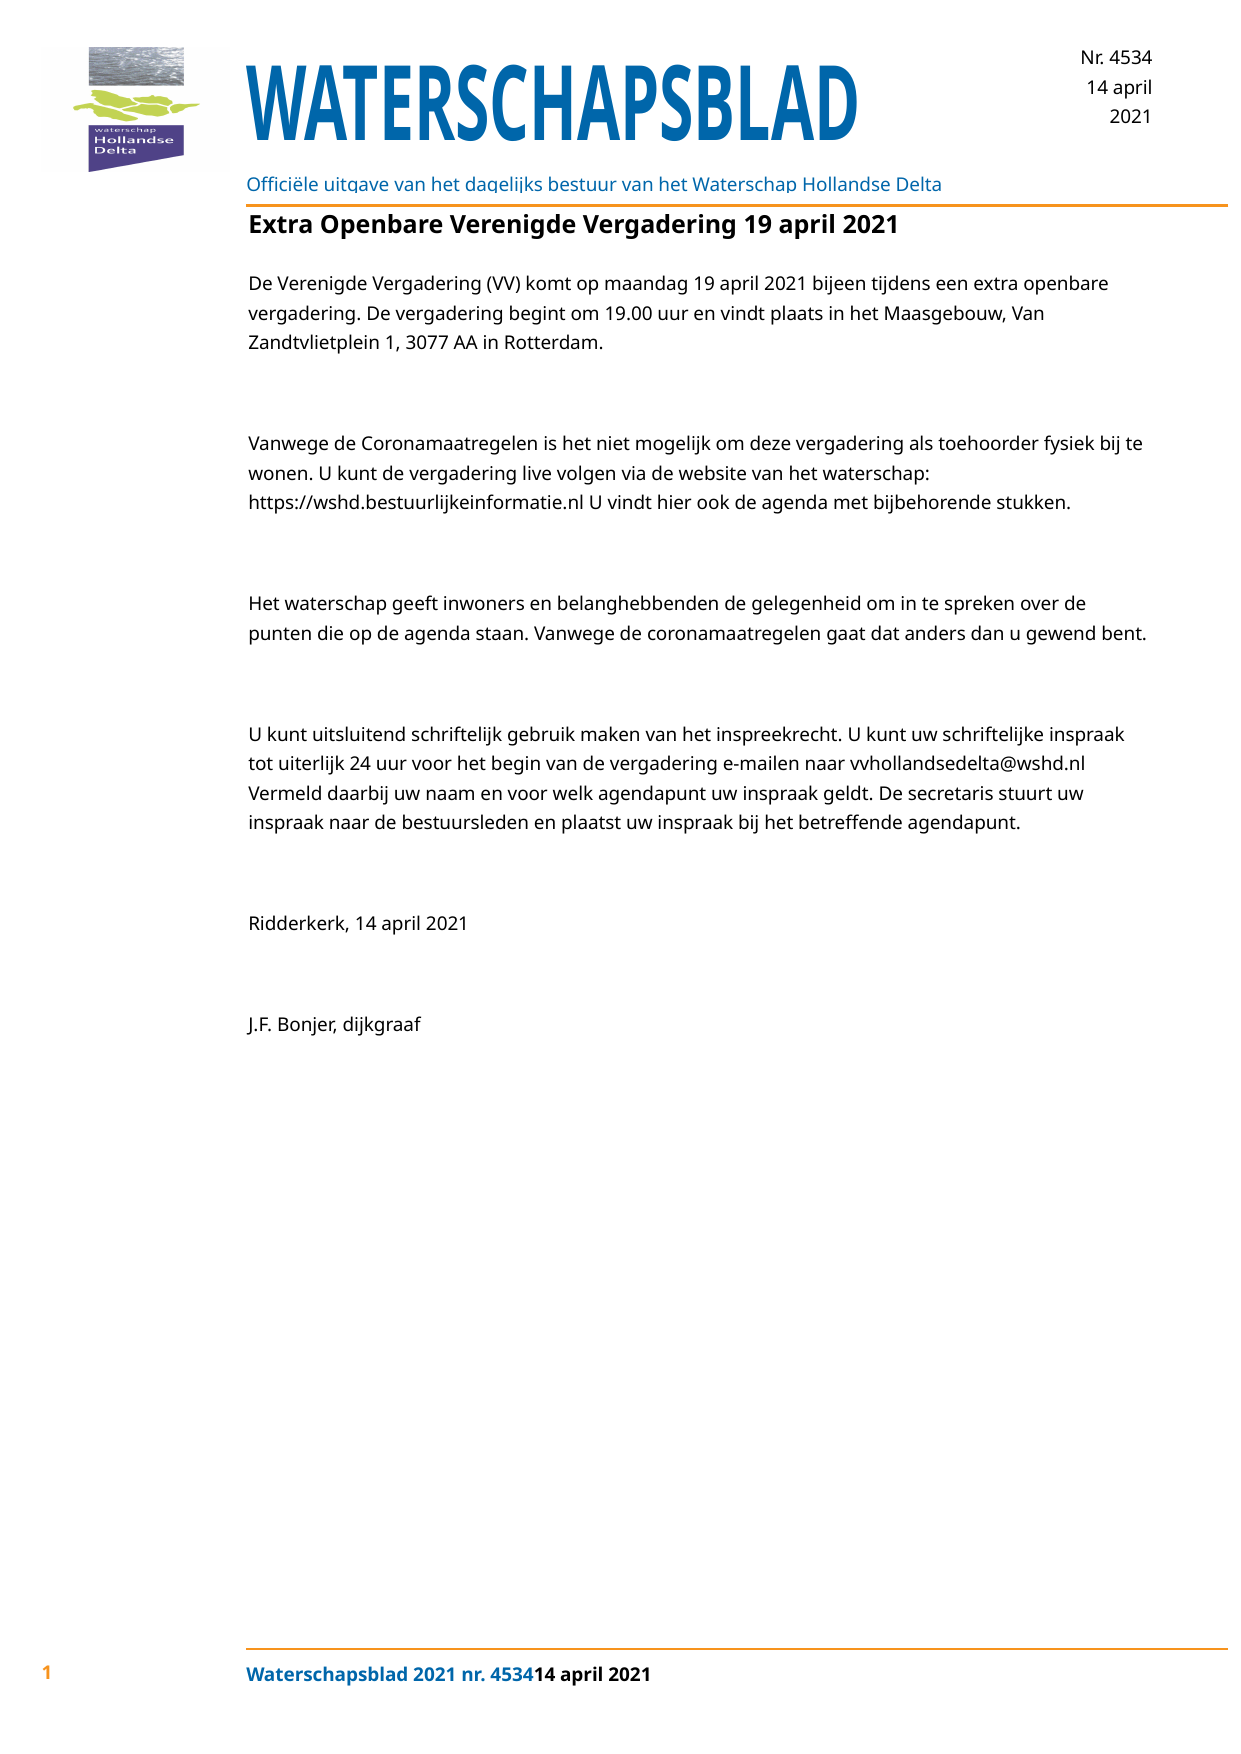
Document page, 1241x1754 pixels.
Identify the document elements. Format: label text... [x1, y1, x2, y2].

text U kunt uitsluitend schriftelijk gebruik maken van het inspreekrecht. U kunt uw schriftelijke inspraak tot uiterlijk 24 uur voor het begin van de vergadering e-mailen naar vvhollandsedelta@wshd.nl Vermeld daarbij uw naam en voor welk agendapunt uw inspraak geldt. De secretaris stuurt uw inspraak naar de bestuursleden en plaatst uw inspraak bij het betreffende agendapunt. [248, 721, 1152, 835]
text Vanwege de Coronamaatregelen is het niet mogelijk om deze vergadering als toehoorder fysiek bij te wonen. U kunt de vergadering live volgen via de website van het waterschap: https://wshd.bestuurlijkeinformatie.nl U vindt hier ook de agenda met bijbehorende stukken. [248, 430, 1152, 515]
text J.F. Bonjer, dijkgraaf [248, 1011, 1152, 1037]
text Extra Openbare Verenigde Vergadering 19 april 2021 [248, 207, 1152, 241]
text Ridderkerk, 14 april 2021 [248, 910, 1152, 936]
picture [41, 47, 231, 172]
text De Verenigde Vergadering (VV) komt op maandag 19 april 2021 bijeen tijdens een extra openbare vergadering. De vergadering begint om 19.00 uur en vindt plaats in het Maasgebouw, Van Zandtvlietplein 1, 3077 AA in Rotterdam. [248, 270, 1152, 355]
text Het waterschap geeft inwoners en belanghebbenden de gelegenheid om in te spreken over de punten die op de agenda staan. Vanwege de coronamaatregelen gaat dat anders dan u gewend bent. [248, 590, 1152, 646]
